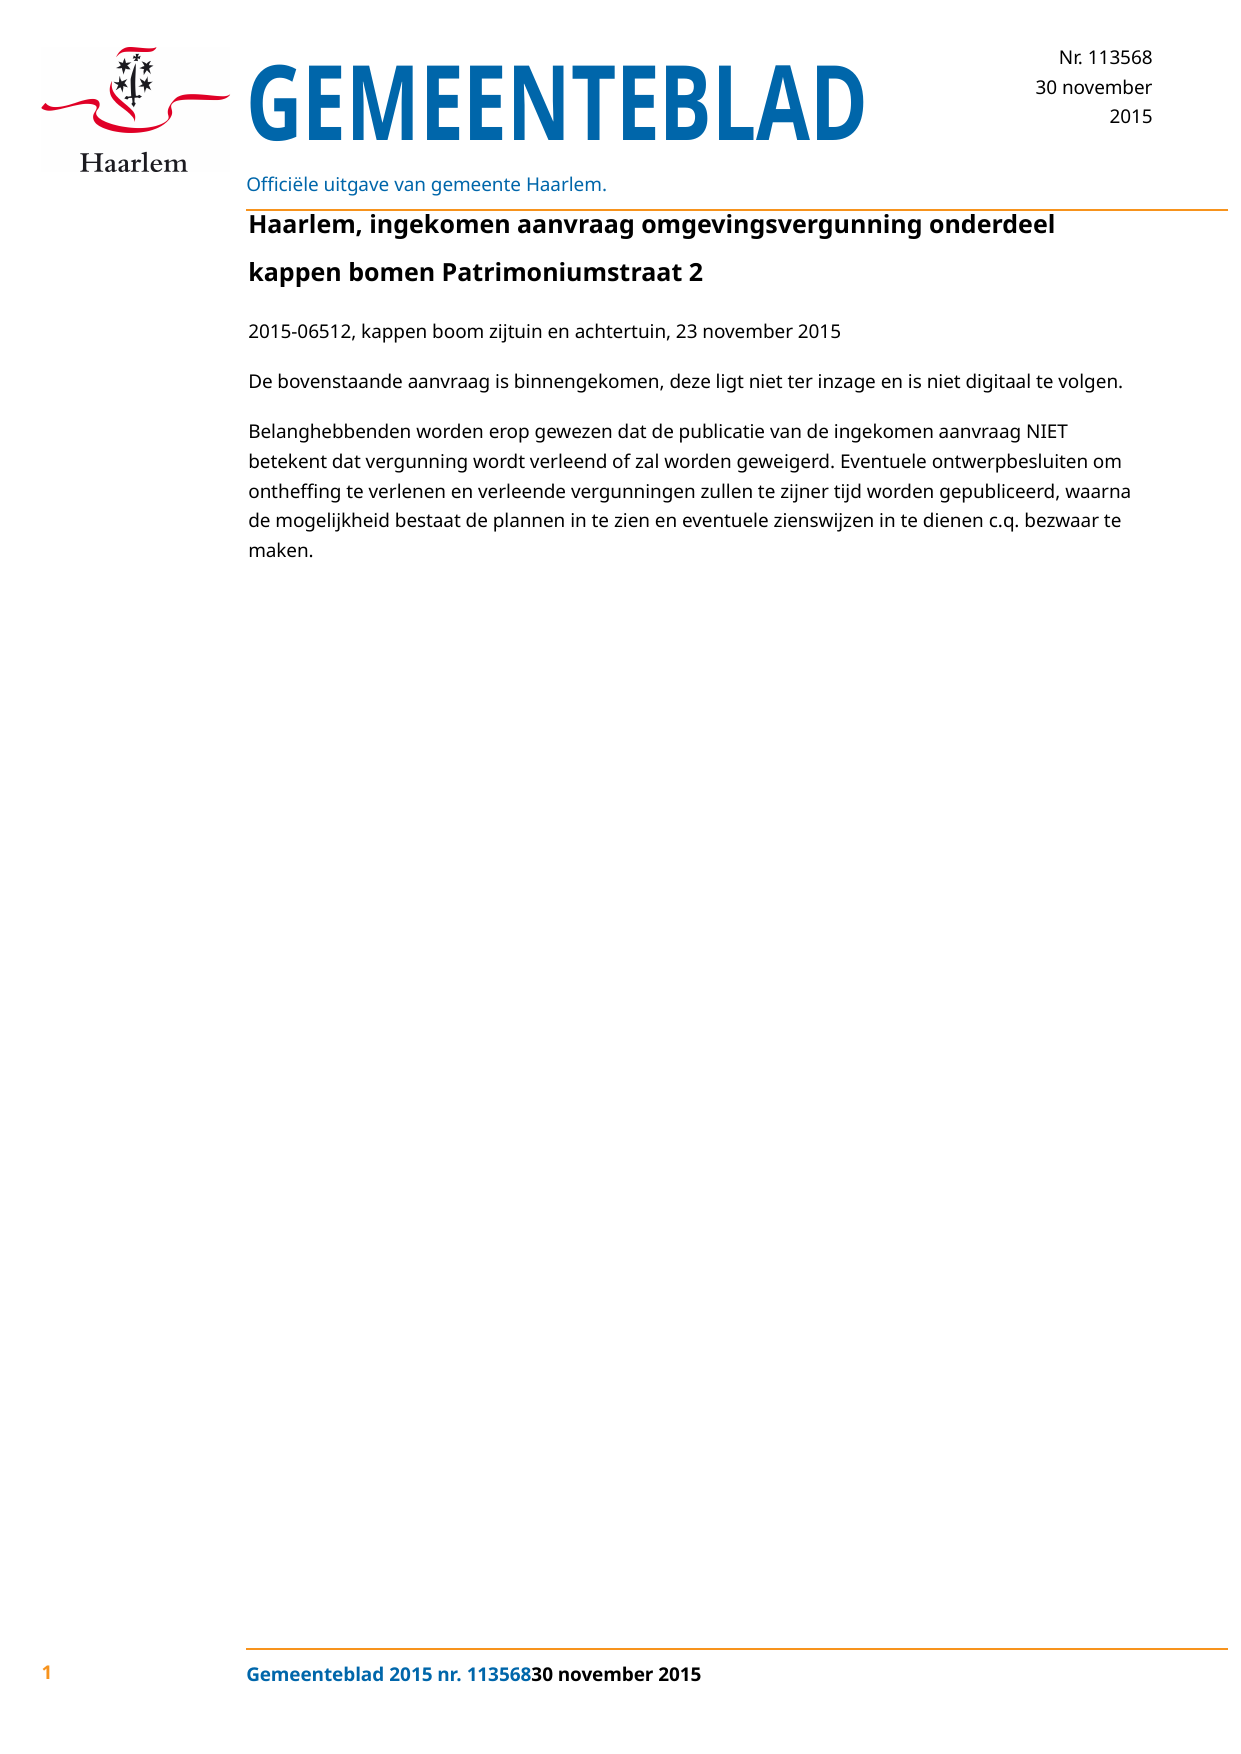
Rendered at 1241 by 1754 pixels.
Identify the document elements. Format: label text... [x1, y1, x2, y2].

text Belanghebbenden worden erop gewezen dat de publicatie van de ingekomen aanvraag NIET betekent dat vergunning wordt verleend of zal worden geweigerd. Eventuele ontwerpbesluiten om ontheffing te verlenen en verleende vergunningen zullen te zijner tijd worden gepubliceerd, waarna de mogelijkheid bestaat de plannen in te zien en eventuele zienswijzen in te dienen c.q. bezwaar te maken. [248, 419, 1152, 563]
text De bovenstaande aanvraag is binnengekomen, deze ligt niet ter inzage en is niet digitaal te volgen. [248, 368, 1152, 394]
picture [41, 47, 231, 172]
text 2015-06512, kappen boom zijtuin en achtertuin, 23 november 2015 [248, 318, 1152, 344]
text Haarlem, ingekomen aanvraag omgevingsvergunning onderdeel kappen bomen Patrimoniumstraat 2 [248, 211, 1152, 288]
